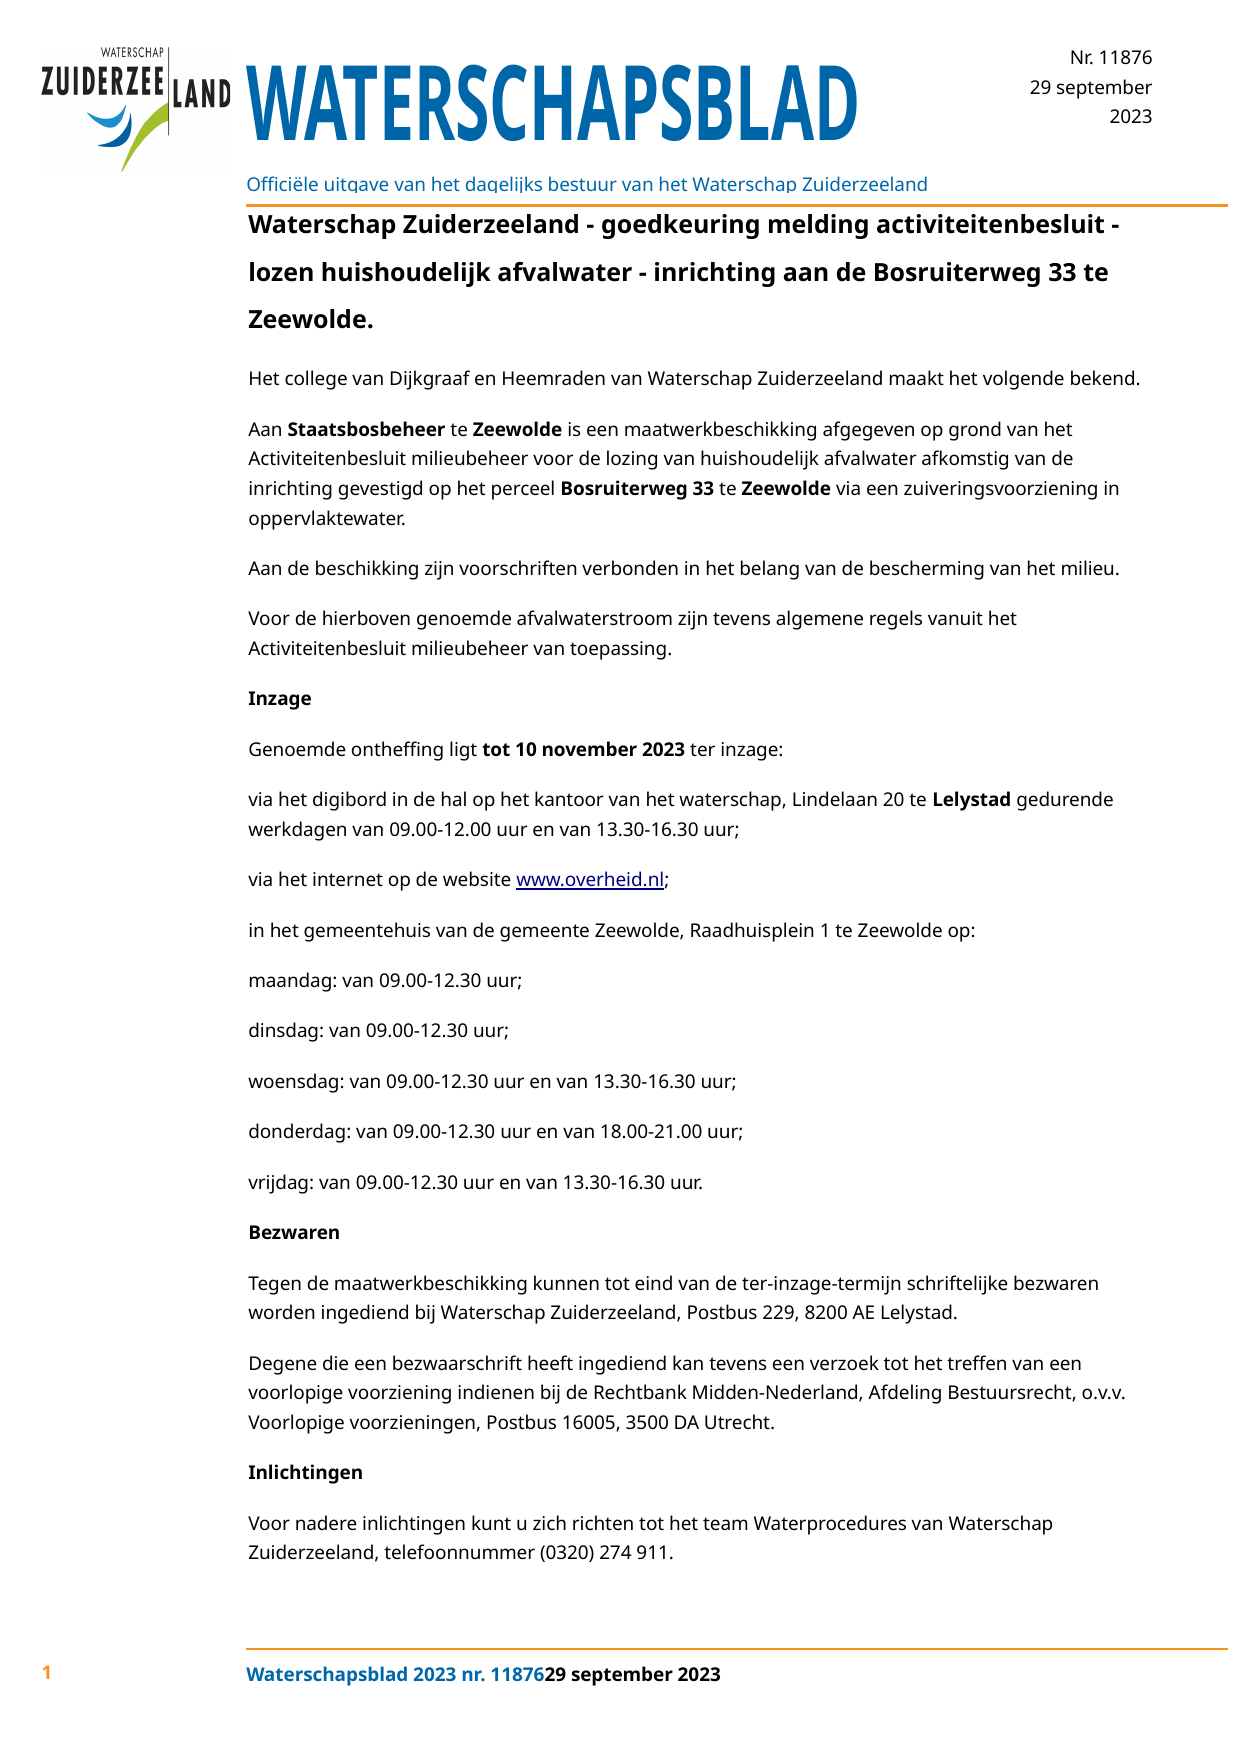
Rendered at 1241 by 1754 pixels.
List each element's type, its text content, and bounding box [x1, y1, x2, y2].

text Voor de hierboven genoemde afvalwaterstroom zijn tevens algemene regels vanuit het Activiteitenbesluit milieubeheer van toepassing. [248, 606, 1152, 661]
text Genoemde ontheffing ligt tot 10 november 2023 ter inzage: [248, 736, 1152, 762]
text Voor nadere inlichtingen kunt u zich richten tot het team Waterprocedures van Waterschap Zuiderzeeland, telefoonnummer (0320) 274 911. [248, 1510, 1152, 1565]
text Aan de beschikking zijn voorschriften verbonden in het belang van de bescherming van het milieu. [248, 555, 1152, 581]
text Tegen de maatwerkbeschikking kunnen tot eind van de ter-inzage-termijn schriftelijke bezwaren worden ingediend bij Waterschap Zuiderzeeland, Postbus 229, 8200 AE Lelystad. [248, 1270, 1152, 1325]
picture [41, 47, 231, 172]
text via het internet op de website www.overheid.nl; [248, 866, 1152, 892]
text vrijdag: van 09.00-12.30 uur en van 13.30-16.30 uur. [248, 1169, 1152, 1194]
text maandag: van 09.00-12.30 uur; [248, 967, 1152, 993]
text Inzage [248, 686, 1152, 711]
text Bezwaren [248, 1219, 1152, 1245]
text Inlichtingen [248, 1459, 1152, 1485]
text in het gemeentehuis van de gemeente Zeewolde, Raadhuisplein 1 te Zeewolde op: [248, 917, 1152, 942]
text dinsdag: van 09.00-12.30 uur; [248, 1018, 1152, 1043]
text Degene die een bezwaarschrift heeft ingediend kan tevens een verzoek tot het treffen van een voorlopige voorziening indienen bij de Rechtbank Midden-Nederland, Afdeling Bestuursrecht, o.v.v. Voorlopige voorzieningen, Postbus 16005, 3500 DA Utrecht. [248, 1350, 1152, 1434]
text donderdag: van 09.00-12.30 uur en van 18.00-21.00 uur; [248, 1118, 1152, 1144]
text via het digibord in de hal op het kantoor van het waterschap, Lindelaan 20 te Lelystad gedurende werkdagen van 09.00-12.00 uur en van 13.30-16.30 uur; [248, 786, 1152, 842]
text Het college van Dijkgraaf en Heemraden van Waterschap Zuiderzeeland maakt het volgende bekend. [248, 366, 1152, 391]
text Aan Staatsbosbeheer te Zeewolde is een maatwerkbeschikking afgegeven op grond van het Activiteitenbesluit milieubeheer voor de lozing van huishoudelijk afvalwater afkomstig van de inrichting gevestigd op het perceel Bosruiterweg 33 te Zeewolde via een zuiveringsvoorziening in oppervlaktewater. [248, 416, 1152, 530]
text woensdag: van 09.00-12.30 uur en van 13.30-16.30 uur; [248, 1068, 1152, 1094]
text Waterschap Zuiderzeeland - goedkeuring melding activiteitenbesluit - lozen huishoudelijk afvalwater - inrichting aan de Bosruiterweg 33 te Zeewolde. [248, 207, 1152, 336]
